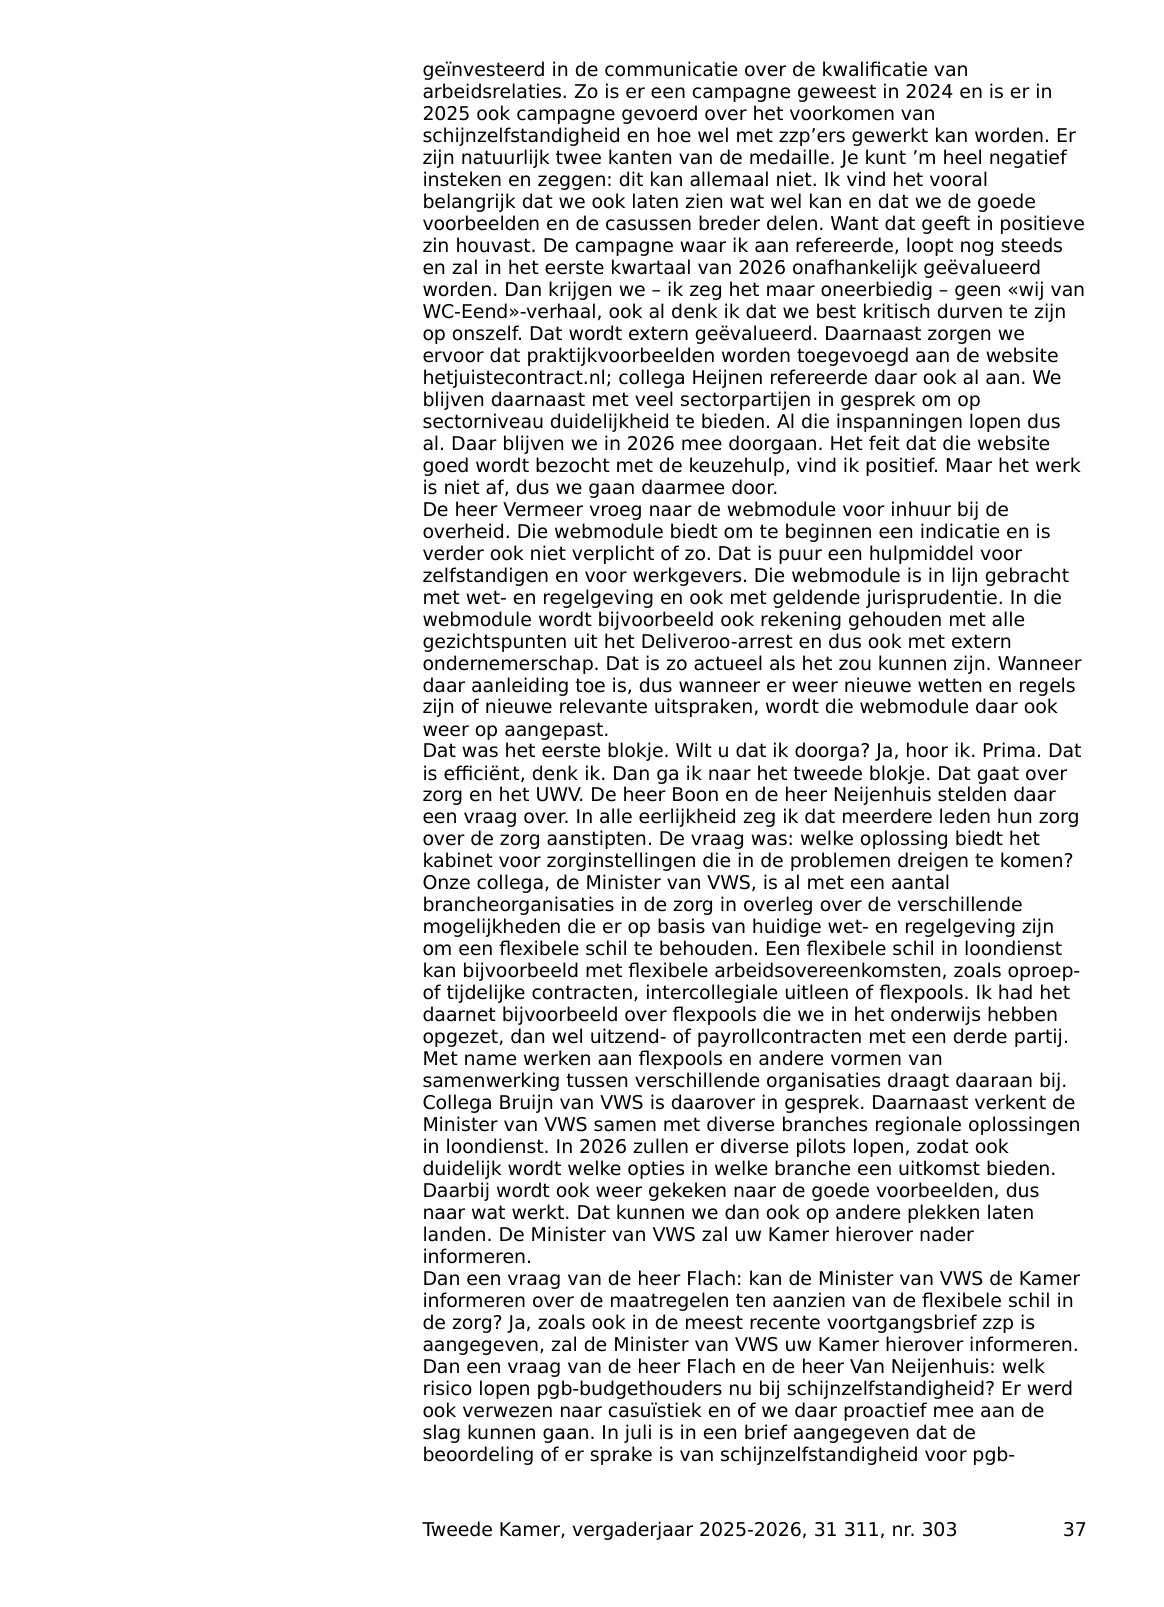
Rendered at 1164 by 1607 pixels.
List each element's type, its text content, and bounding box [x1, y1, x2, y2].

text De heer Vermeer vroeg naar de webmodule voor inhuur bij de overheid. Die webmodule biedt om te beginnen een indicatie en is verder ook niet verplicht of zo. Dat is puur een hulpmiddel voor zelfstandigen en voor werkgevers. Die webmodule is in lijn gebracht met wet- en regelgeving en ook met geldende jurisprudentie. In die webmodule wordt bijvoorbeeld ook rekening gehouden met alle gezichtspunten uit het Deliveroo-arrest en dus ook met extern ondernemerschap. Dat is zo actueel als het zou kunnen zijn. Wanneer daar aanleiding toe is, dus wanneer er weer nieuwe wetten en regels zijn of nieuwe relevante uitspraken, wordt die webmodule daar ook weer op aangepast. [422, 499, 1087, 740]
text geïnvesteerd in de communicatie over de kwalificatie van arbeidsrelaties. Zo is er een campagne geweest in 2024 en is er in 2025 ook campagne gevoerd over het voorkomen van schijnzelfstandigheid en hoe wel met zzp’ers gewerkt kan worden. Er zijn natuurlijk twee kanten van de medaille. Je kunt ’m heel negatief insteken en zeggen: dit kan allemaal niet. Ik vind het vooral belangrijk dat we ook laten zien wat wel kan en dat we de goede voorbeelden en de casussen breder delen. Want dat geeft in positieve zin houvast. De campagne waar ik aan refereerde, loopt nog steeds en zal in het eerste kwartaal van 2026 onafhankelijk geëvalueerd worden. Dan krijgen we – ik zeg het maar oneerbiedig – geen «wij van WC-Eend»-verhaal, ook al denk ik dat we best kritisch durven te zijn op onszelf. Dat wordt extern geëvalueerd. Daarnaast zorgen we ervoor dat praktijkvoorbeelden worden toegevoegd aan de website hetjuistecontract.nl; collega Heijnen refereerde daar ook al aan. We blijven daarnaast met veel sectorpartijen in gesprek om op sectorniveau duidelijkheid te bieden. Al die inspanningen lopen dus al. Daar blijven we in 2026 mee doorgaan. Het feit dat die website goed wordt bezocht met de keuzehulp, vind ik positief. Maar het werk is niet af, dus we gaan daarmee door. [422, 59, 1087, 499]
text Dan een vraag van de heer Flach: kan de Minister van VWS de Kamer informeren over de maatregelen ten aanzien van de flexibele schil in de zorg? Ja, zoals ook in de meest recente voortgangsbrief zzp is aangegeven, zal de Minister van VWS uw Kamer hierover informeren. [422, 1268, 1087, 1356]
text Dat was het eerste blokje. Wilt u dat ik doorga? Ja, hoor ik. Prima. Dat is efficiënt, denk ik. Dan ga ik naar het tweede blokje. Dat gaat over zorg en het UWV. De heer Boon en de heer Neijenhuis stelden daar een vraag over. In alle eerlijkheid zeg ik dat meerdere leden hun zorg over de zorg aanstipten. De vraag was: welke oplossing biedt het kabinet voor zorginstellingen die in de problemen dreigen te komen? Onze collega, de Minister van VWS, is al met een aantal brancheorganisaties in de zorg in overleg over de verschillende mogelijkheden die er op basis van huidige wet- en regelgeving zijn om een flexibele schil te behouden. Een flexibele schil in loondienst kan bijvoorbeeld met flexibele arbeidsovereenkomsten, zoals oproep- of tijdelijke contracten, intercollegiale uitleen of flexpools. Ik had het daarnet bijvoorbeeld over flexpools die we in het onderwijs hebben opgezet, dan wel uitzend- of payrollcontracten met een derde partij. Met name werken aan flexpools en andere vormen van samenwerking tussen verschillende organisaties draagt daaraan bij. Collega Bruijn van VWS is daarover in gesprek. Daarnaast verkent de Minister van VWS samen met diverse branches regionale oplossingen in loondienst. In 2026 zullen er diverse pilots lopen, zodat ook duidelijk wordt welke opties in welke branche een uitkomst bieden. Daarbij wordt ook weer gekeken naar de goede voorbeelden, dus naar wat werkt. Dat kunnen we dan ook op andere plekken laten landen. De Minister van VWS zal uw Kamer hierover nader informeren. [422, 740, 1087, 1268]
text Dan een vraag van de heer Flach en de heer Van Neijenhuis: welk risico lopen pgb-budgethouders nu bij schijnzelfstandigheid? Er werd ook verwezen naar casuïstiek en of we daar proactief mee aan de slag kunnen gaan. In juli is in een brief aangegeven dat de beoordeling of er sprake is van schijnzelfstandigheid voor pgb- [422, 1356, 1087, 1466]
